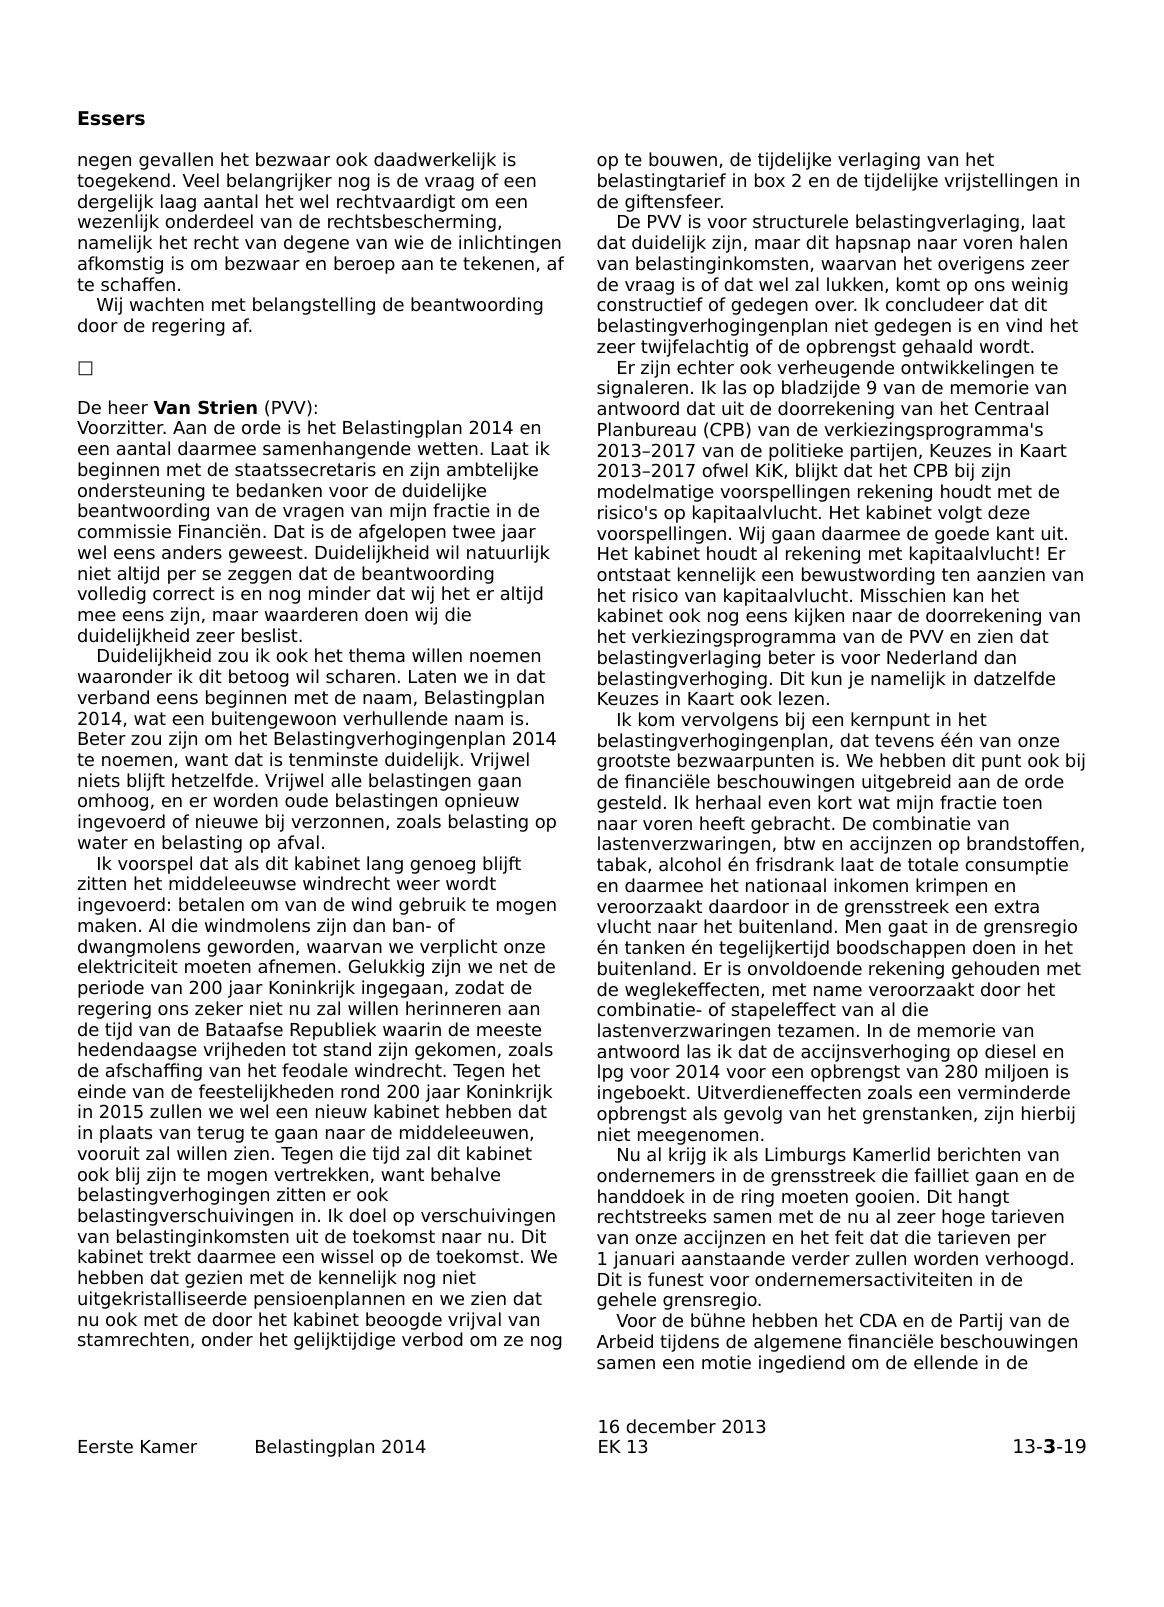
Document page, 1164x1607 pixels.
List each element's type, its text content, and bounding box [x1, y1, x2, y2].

text De heer Van Strien (PVV): [77, 397, 567, 418]
text Wij wachten met belangstelling de beantwoording door de regering af. [77, 295, 567, 337]
text Voorzitter. Aan de orde is het Belastingplan 2014 en een aantal daarmee samenhangende wetten. Laat ik beginnen met de staatssecretaris en zijn ambtelijke ondersteuning te bedanken voor de duidelijke beantwoording van de vragen van mijn fractie in de commissie Financiën. Dat is de afgelopen twee jaar wel eens anders geweest. Duidelijkheid wil natuurlijk niet altijd per se zeggen dat de beantwoording volledig correct is en nog minder dat wij het er altijd mee eens zijn, maar waarderen doen wij die duidelijkheid zeer beslist. [77, 418, 567, 646]
text Ik kom vervolgens bij een kernpunt in het belastingverhogingenplan, dat tevens één van onze grootste bezwaarpunten is. We hebben dit punt ook bij de financiële beschouwingen uitgebreid aan de orde gesteld. Ik herhaal even kort wat mijn fractie toen naar voren heeft gebracht. De combinatie van lastenverzwaringen, btw en accijnzen op brandstoffen, tabak, alcohol én frisdrank laat de totale consumptie en daarmee het nationaal inkomen krimpen en veroorzaakt daardoor in de grensstreek een extra vlucht naar het buitenland. Men gaat in de grensregio én tanken én tegelijkertijd boodschappen doen in het buitenland. Er is onvoldoende rekening gehouden met de weglekeffecten, met name veroorzaakt door het combinatie- of stapeleffect van al die lastenverzwaringen tezamen. In de memorie van antwoord las ik dat de accijnsverhoging op diesel en lpg voor 2014 voor een opbrengst van 280 miljoen is ingeboekt. Uitverdieneffecten zoals een verminderde opbrengst als gevolg van het grenstanken, zijn hierbij niet meegenomen. [596, 710, 1087, 1145]
text Er zijn echter ook verheugende ontwikkelingen te signaleren. Ik las op bladzijde 9 van de memorie van antwoord dat uit de doorrekening van het Centraal Planbureau (CPB) van de verkiezingsprogramma's 2013–2017 van de politieke partijen, Keuzes in Kaart 2013–2017 ofwel KiK, blijkt dat het CPB bij zijn modelmatige voorspellingen rekening houdt met de risico's op kapitaalvlucht. Het kabinet volgt deze voorspellingen. Wij gaan daarmee de goede kant uit. Het kabinet houdt al rekening met kapitaalvlucht! Er ontstaat kennelijk een bewustwording ten aanzien van het risico van kapitaalvlucht. Misschien kan het kabinet ook nog eens kijken naar de doorrekening van het verkiezingsprogramma van de PVV en zien dat belastingverlaging beter is voor Nederland dan belastingverhoging. Dit kun je namelijk in datzelfde Keuzes in Kaart ook lezen. [596, 357, 1087, 710]
text Voor de bühne hebben het CDA en de Partij van de Arbeid tijdens de algemene financiële beschouwingen samen een motie ingediend om de ellende in de [596, 1311, 1087, 1373]
text Nu al krijg ik als Limburgs Kamerlid berichten van ondernemers in de grensstreek die failliet gaan en de handdoek in de ring moeten gooien. Dit hangt rechtstreeks samen met de nu al zeer hoge tarieven van onze accijnzen en het feit dat die tarieven per 1 januari aanstaande verder zullen worden verhoogd. Dit is funest voor ondernemersactiviteiten in de gehele grensregio. [596, 1145, 1087, 1311]
text negen gevallen het bezwaar ook daadwerkelijk is toegekend. Veel belangrijker nog is de vraag of een dergelijk laag aantal het wel rechtvaardigt om een wezenlijk onderdeel van de rechtsbescherming, namelijk het recht van degene van wie de inlichtingen afkomstig is om bezwaar en beroep aan te tekenen, af te schaffen. [77, 150, 567, 295]
text Duidelijkheid zou ik ook het thema willen noemen waaronder ik dit betoog wil scharen. Laten we in dat verband eens beginnen met de naam, Belastingplan 2014, wat een buitengewoon verhullende naam is. Beter zou zijn om het Belastingverhogingenplan 2014 te noemen, want dat is tenminste duidelijk. Vrijwel niets blijft hetzelfde. Vrijwel alle belastingen gaan omhoog, en er worden oude belastingen opnieuw ingevoerd of nieuwe bij verzonnen, zoals belasting op water en belasting op afval. [77, 646, 567, 853]
text op te bouwen, de tijdelijke verlaging van het belastingtarief in box 2 en de tijdelijke vrijstellingen in de giftensfeer. [596, 150, 1087, 212]
text De PVV is voor structurele belastingverlaging, laat dat duidelijk zijn, maar dit hapsnap naar voren halen van belastinginkomsten, waarvan het overigens zeer de vraag is of dat wel zal lukken, komt op ons weinig constructief of gedegen over. Ik concludeer dat dit belastingverhogingenplan niet gedegen is en vind het zeer twijfelachtig of de opbrengst gehaald wordt. [596, 212, 1087, 357]
text Ik voorspel dat als dit kabinet lang genoeg blijft zitten het middeleeuwse windrecht weer wordt ingevoerd: betalen om van de wind gebruik te mogen maken. Al die windmolens zijn dan ban- of dwangmolens geworden, waarvan we verplicht onze elektriciteit moeten afnemen. Gelukkig zijn we net de periode van 200 jaar Koninkrijk ingegaan, zodat de regering ons zeker niet nu zal willen herinneren aan de tijd van de Bataafse Republiek waarin de meeste hedendaagse vrijheden tot stand zijn gekomen, zoals de afschaffing van het feodale windrecht. Tegen het einde van de feestelijkheden rond 200 jaar Koninkrijk in 2015 zullen we wel een nieuw kabinet hebben dat in plaats van terug te gaan naar de middeleeuwen, vooruit zal willen zien. Tegen die tijd zal dit kabinet ook blij zijn te mogen vertrekken, want behalve belastingverhogingen zitten er ook belastingverschuivingen in. Ik doel op verschuivingen van belastinginkomsten uit de toekomst naar nu. Dit kabinet trekt daarmee een wissel op de toekomst. We hebben dat gezien met de kennelijk nog niet uitgekristalliseerde pensioenplannen en we zien dat nu ook met de door het kabinet beoogde vrijval van stamrechten, onder het gelijktijdige verbod om ze nog [77, 853, 567, 1351]
text □ [77, 357, 567, 377]
